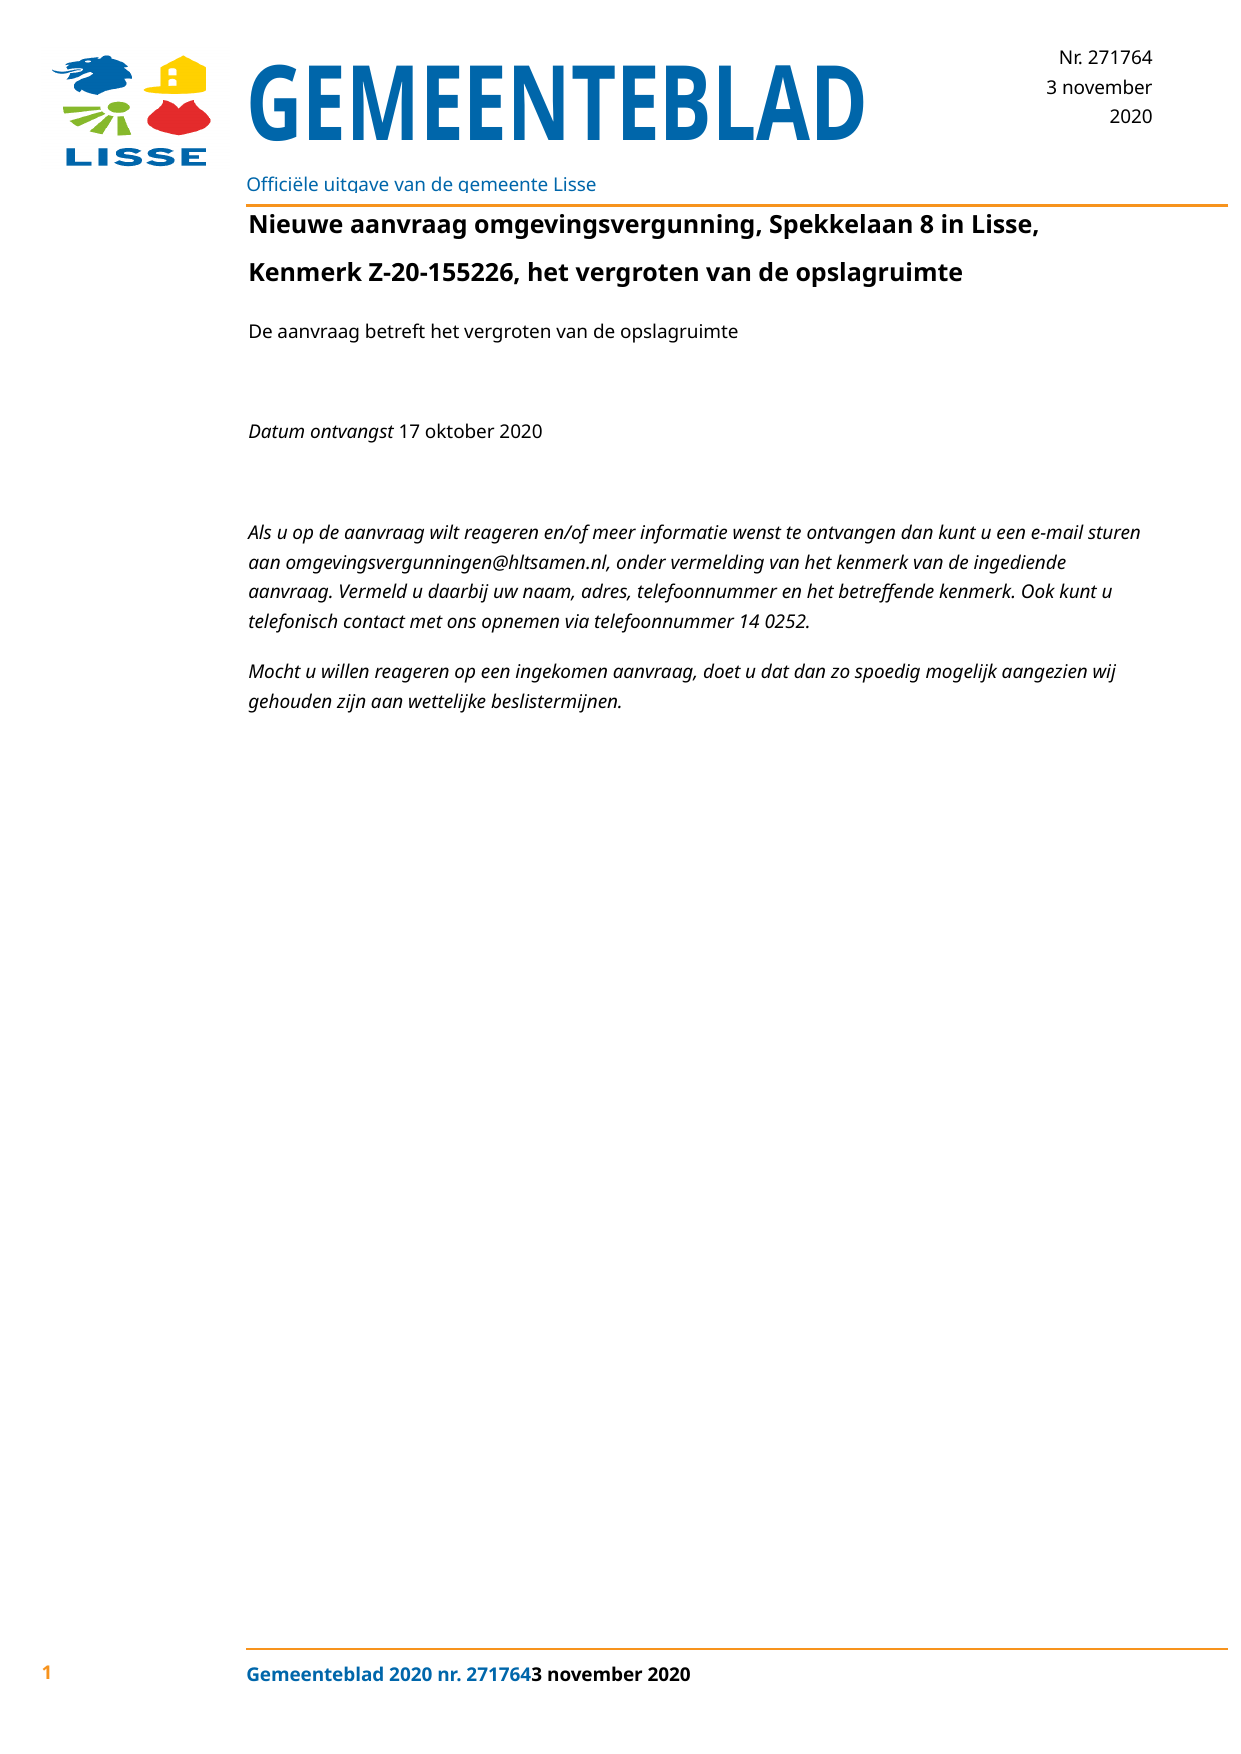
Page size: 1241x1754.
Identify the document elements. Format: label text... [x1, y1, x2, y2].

text Nieuwe aanvraag omgevingsvergunning, Spekkelaan 8 in Lisse, Kenmerk Z-20-155226, het vergroten van de opslagruimte [248, 207, 1152, 288]
picture [41, 47, 231, 172]
text Mocht u willen reageren op een ingekomen aanvraag, doet u dat dan zo spoedig mogelijk aangezien wij gehouden zijn aan wettelijke beslistermijnen. [248, 659, 1152, 714]
text Als u op de aanvraag wilt reageren en/of meer informatie wenst te ontvangen dan kunt u een e-mail sturen aan omgevingsvergunningen@hltsamen.nl, onder vermelding van het kenmerk van de ingediende aanvraag. Vermeld u daarbij uw naam, adres, telefoonnummer en het betreffende kenmerk. Ook kunt u telefonisch contact met ons opnemen via telefoonnummer 14 0252. [248, 519, 1152, 634]
text De aanvraag betreft het vergroten van de opslagruimte [248, 318, 1152, 344]
text Datum ontvangst 17 oktober 2020 [248, 419, 1152, 444]
